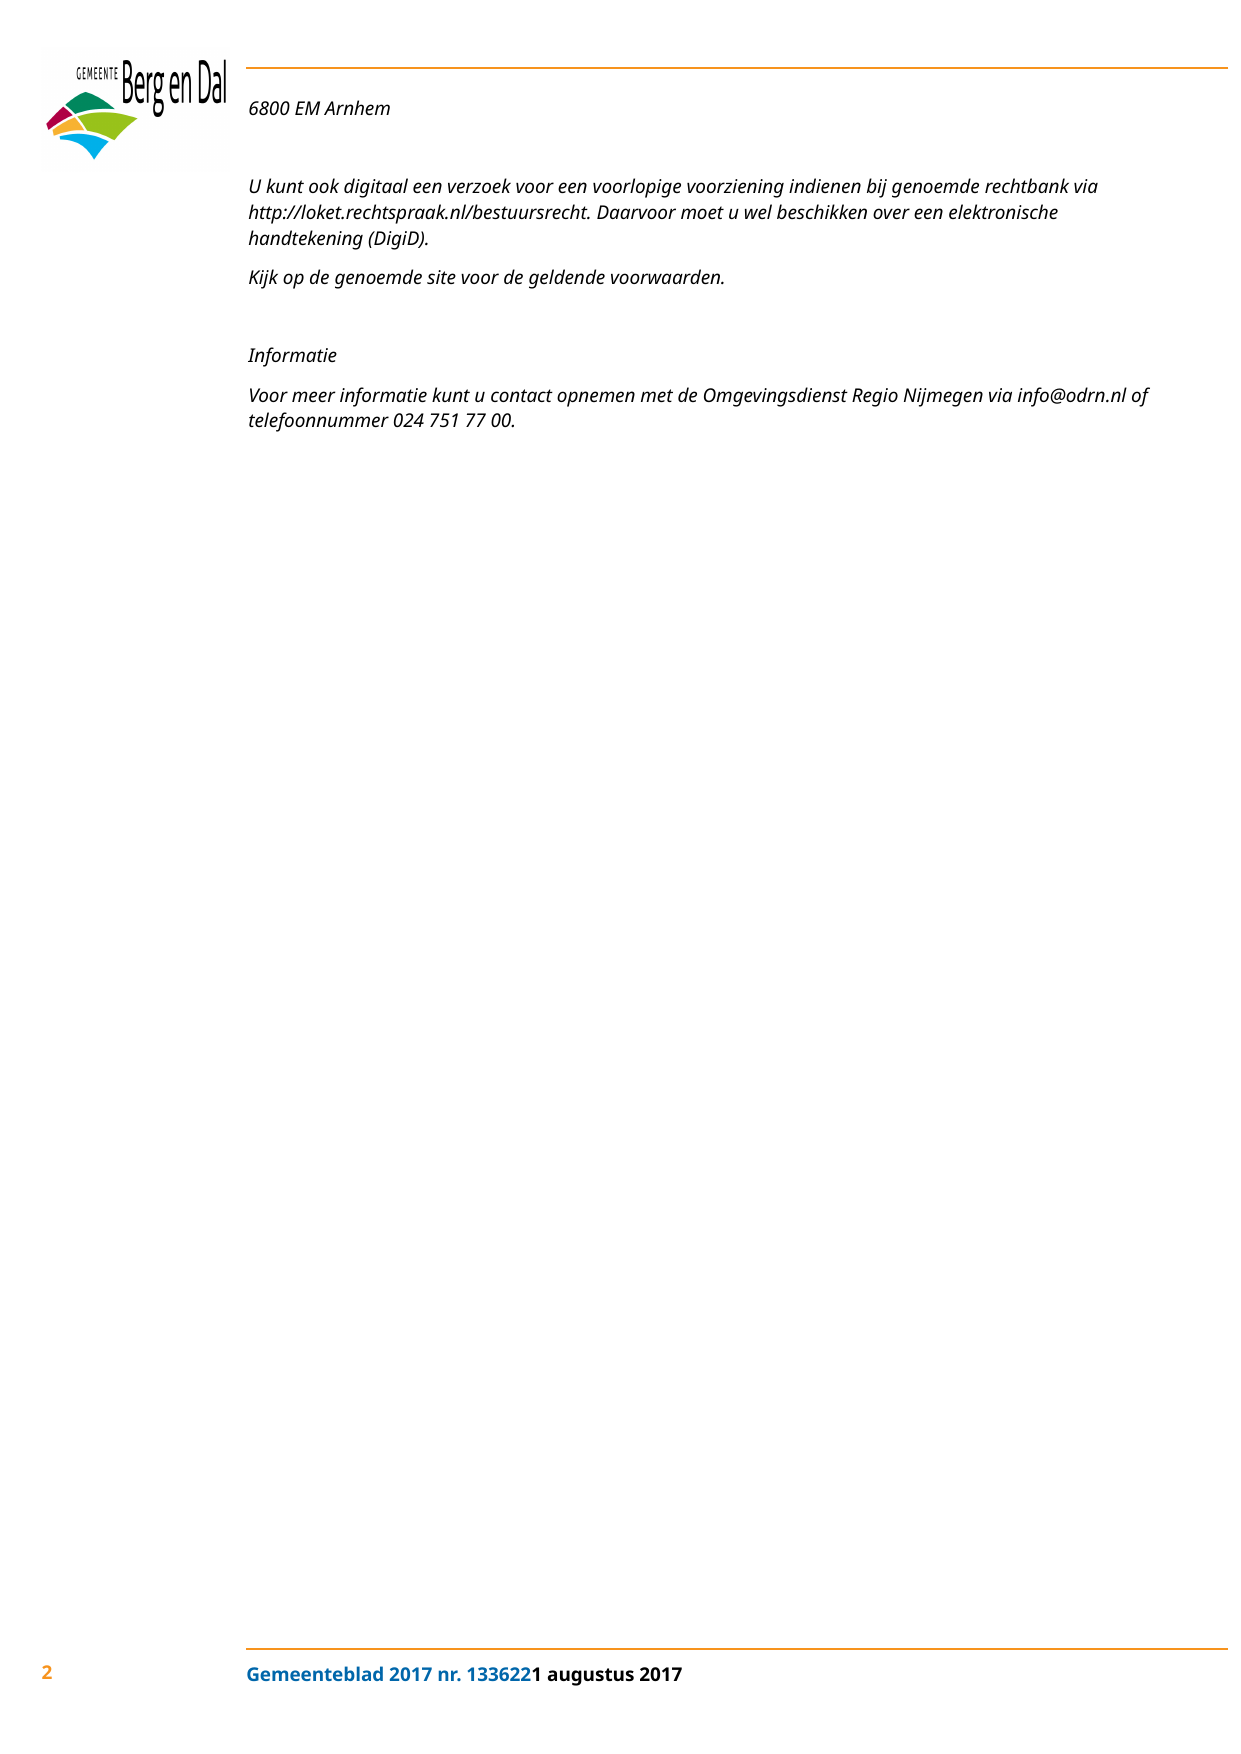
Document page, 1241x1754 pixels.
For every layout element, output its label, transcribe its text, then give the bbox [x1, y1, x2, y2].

text U kunt ook digitaal een verzoek voor een voorlopige voorziening indienen bij genoemde rechtbank via http://loket.rechtspraak.nl/bestuursrecht. Daarvoor moet u wel beschikken over een elektronische handtekening (DigiD). [248, 173, 1152, 251]
picture [41, 47, 231, 172]
text 6800 EM Arnhem [248, 95, 1152, 121]
text Informatie [248, 343, 1152, 368]
text Kijk op de genoemde site voor de geldende voorwaarden. [248, 264, 1152, 290]
text Voor meer informatie kunt u contact opnemen met de Omgevingsdienst Regio Nijmegen via info@odrn.nl of telefoonnummer 024 751 77 00. [248, 382, 1152, 433]
